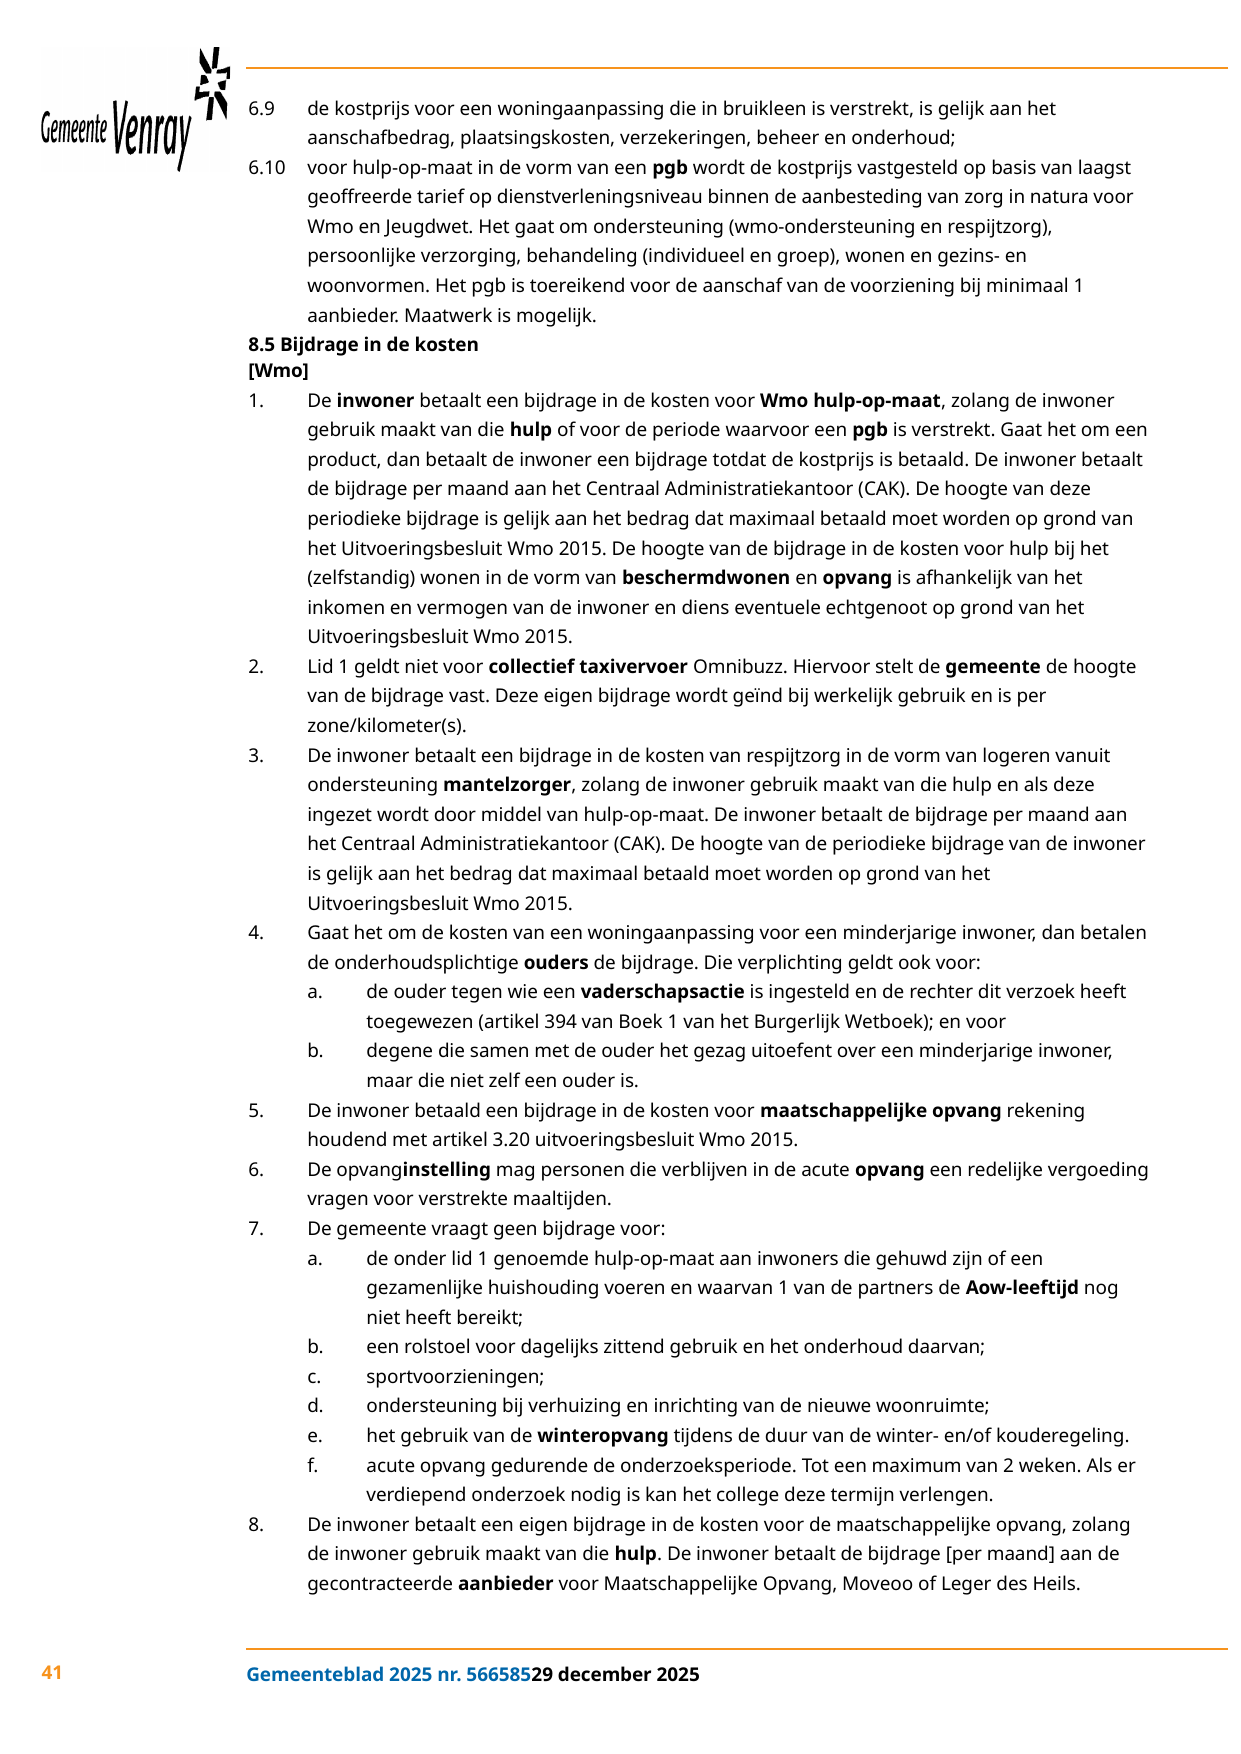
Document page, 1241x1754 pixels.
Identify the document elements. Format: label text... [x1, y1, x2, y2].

list De inwoner betaalt een eigen bijdrage in de kosten voor de maatschappelijke opvang, zolang de inwoner gebruik maakt van die hulp. De inwoner betaalt de bijdrage [per maand] aan de gecontracteerde aanbieder voor Maatschappelijke Opvang, Moveoo of Leger des Heils. [248, 1511, 1152, 1596]
list De opvanginstelling mag personen die verblijven in de acute opvang een redelijke vergoeding vragen voor verstrekte maaltijden. [248, 1156, 1152, 1211]
list De inwoner betaalt een bijdrage in de kosten van respijtzorg in de vorm van logeren vanuit ondersteuning mantelzorger, zolang de inwoner gebruik maakt van die hulp en als deze ingezet wordt door middel van hulp-op-maat. De inwoner betaalt de bijdrage per maand aan het Centraal Administratiekantoor (CAK). De hoogte van de periodieke bijdrage van de inwoner is gelijk aan het bedrag dat maximaal betaald moet worden op grond van het Uitvoeringsbesluit Wmo 2015. [248, 742, 1152, 915]
text 8.5 Bijdrage in de kosten [248, 331, 1152, 357]
picture [41, 47, 231, 172]
list het gebruik van de winteropvang tijdens de duur van de winter- en/of kouderegeling. [307, 1422, 1152, 1448]
list Lid 1 geldt niet voor collectief taxivervoer Omnibuzz. Hiervoor stelt de gemeente de hoogte van de bijdrage vast. Deze eigen bijdrage wordt geïnd bij werkelijk gebruik en is per zone/kilometer(s). [248, 653, 1152, 738]
list een rolstoel voor dagelijks zittend gebruik en het onderhoud daarvan; [307, 1333, 1152, 1359]
list sportvoorzieningen; [307, 1363, 1152, 1389]
list ondersteuning bij verhuizing en inrichting van de nieuwe woonruimte; [307, 1393, 1152, 1418]
list De inwoner betaalt een bijdrage in de kosten voor Wmo hulp-op-maat, zolang de inwoner gebruik maakt van die hulp of voor de periode waarvoor een pgb is verstrekt. Gaat het om een product, dan betaalt de inwoner een bijdrage totdat de kostprijs is betaald. De inwoner betaalt de bijdrage per maand aan het Centraal Administratiekantoor (CAK). De hoogte van deze periodieke bijdrage is gelijk aan het bedrag dat maximaal betaald moet worden op grond van het Uitvoeringsbesluit Wmo 2015. De hoogte van de bijdrage in de kosten voor hulp bij het (zelfstandig) wonen in de vorm van beschermdwonen en opvang is afhankelijk van het inkomen en vermogen van de inwoner en diens eventuele echtgenoot op grond van het Uitvoeringsbesluit Wmo 2015. [248, 387, 1152, 649]
list acute opvang gedurende de onderzoeksperiode. Tot een maximum van 2 weken. Als er verdiepend onderzoek nodig is kan het college deze termijn verlengen. [307, 1452, 1152, 1507]
list de onder lid 1 genoemde hulp-op-maat aan inwoners die gehuwd zijn of een gezamenlijke huishouding voeren en waarvan 1 van de partners de Aow-leeftijd nog niet heeft bereikt; [307, 1245, 1152, 1329]
list De gemeente vraagt geen bijdrage voor: [248, 1215, 1152, 1241]
list De inwoner betaald een bijdrage in de kosten voor maatschappelijke opvang rekening houdend met artikel 3.20 uitvoeringsbesluit Wmo 2015. [248, 1097, 1152, 1152]
list degene die samen met de ouder het gezag uitoefent over een minderjarige inwoner, maar die niet zelf een ouder is. [307, 1038, 1152, 1093]
list de kostprijs voor een woningaanpassing die in bruikleen is verstrekt, is gelijk aan het aanschafbedrag, plaatsingskosten, verzekeringen, beheer en onderhoud; [248, 95, 1152, 150]
list voor hulp-op-maat in de vorm van een pgb wordt de kostprijs vastgesteld op basis van laagst geoffreerde tarief op dienstverleningsniveau binnen de aanbesteding van zorg in natura voor Wmo en Jeugdwet. Het gaat om ondersteuning (wmo-ondersteuning en respijtzorg), persoonlijke verzorging, behandeling (individueel en groep), wonen en gezins- en woonvormen. Het pgb is toereikend voor de aanschaf van de voorziening bij minimaal 1 aanbieder. Maatwerk is mogelijk. [248, 154, 1152, 328]
list de ouder tegen wie een vaderschapsactie is ingesteld en de rechter dit verzoek heeft toegewezen (artikel 394 van Boek 1 van het Burgerlijk Wetboek); en voor [307, 978, 1152, 1034]
text [Wmo] [248, 357, 1152, 383]
list Gaat het om de kosten van een woningaanpassing voor een minderjarige inwoner, dan betalen de onderhoudsplichtige ouders de bijdrage. Die verplichting geldt ook voor: [248, 919, 1152, 974]
